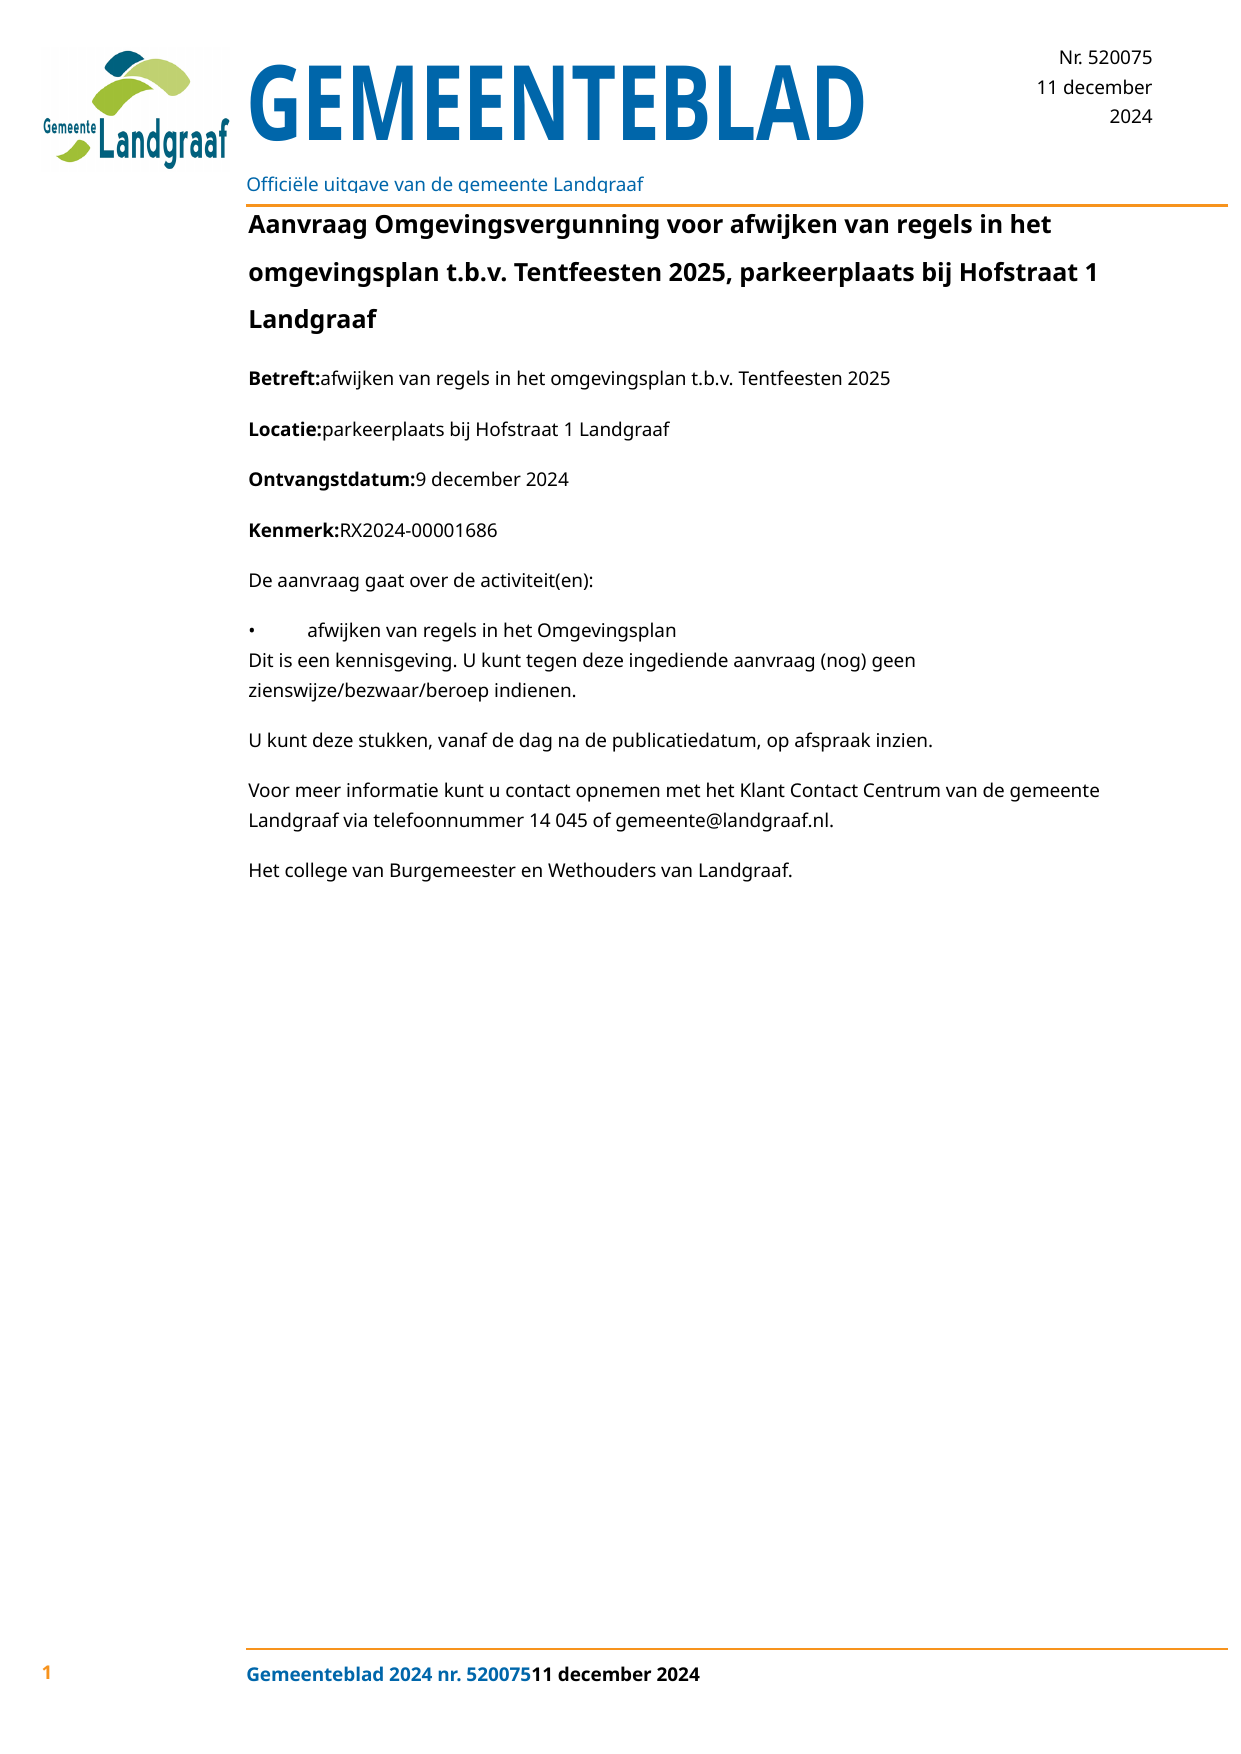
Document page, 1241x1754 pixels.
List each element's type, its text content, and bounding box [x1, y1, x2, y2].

text Kenmerk:RX2024-00001686 [248, 517, 1152, 542]
text Ontvangstdatum:9 december 2024 [248, 466, 1152, 492]
text Aanvraag Omgevingsvergunning voor afwijken van regels in het omgevingsplan t.b.v. Tentfeesten 2025, parkeerplaats bij Hofstraat 1 Landgraaf [248, 207, 1152, 336]
text Voor meer informatie kunt u contact opnemen met het Klant Contact Centrum van de gemeente Landgraaf via telefoonnummer 14 045 of gemeente@landgraaf.nl. [248, 778, 1152, 833]
picture [41, 47, 231, 172]
text U kunt deze stukken, vanaf de dag na de publicatiedatum, op afspraak inzien. [248, 727, 1152, 753]
text Betreft:afwijken van regels in het omgevingsplan t.b.v. Tentfeesten 2025 [248, 366, 1152, 391]
text Dit is een kennisgeving. U kunt tegen deze ingediende aanvraag (nog) geen zienswijze/bezwaar/beroep indienen. [248, 647, 1152, 702]
text Het college van Burgemeester en Wethouders van Landgraaf. [248, 858, 1152, 883]
list afwijken van regels in het Omgevingsplan [248, 618, 1152, 643]
text Locatie:parkeerplaats bij Hofstraat 1 Landgraaf [248, 416, 1152, 442]
text De aanvraag gaat over de activiteit(en): [248, 567, 1152, 593]
